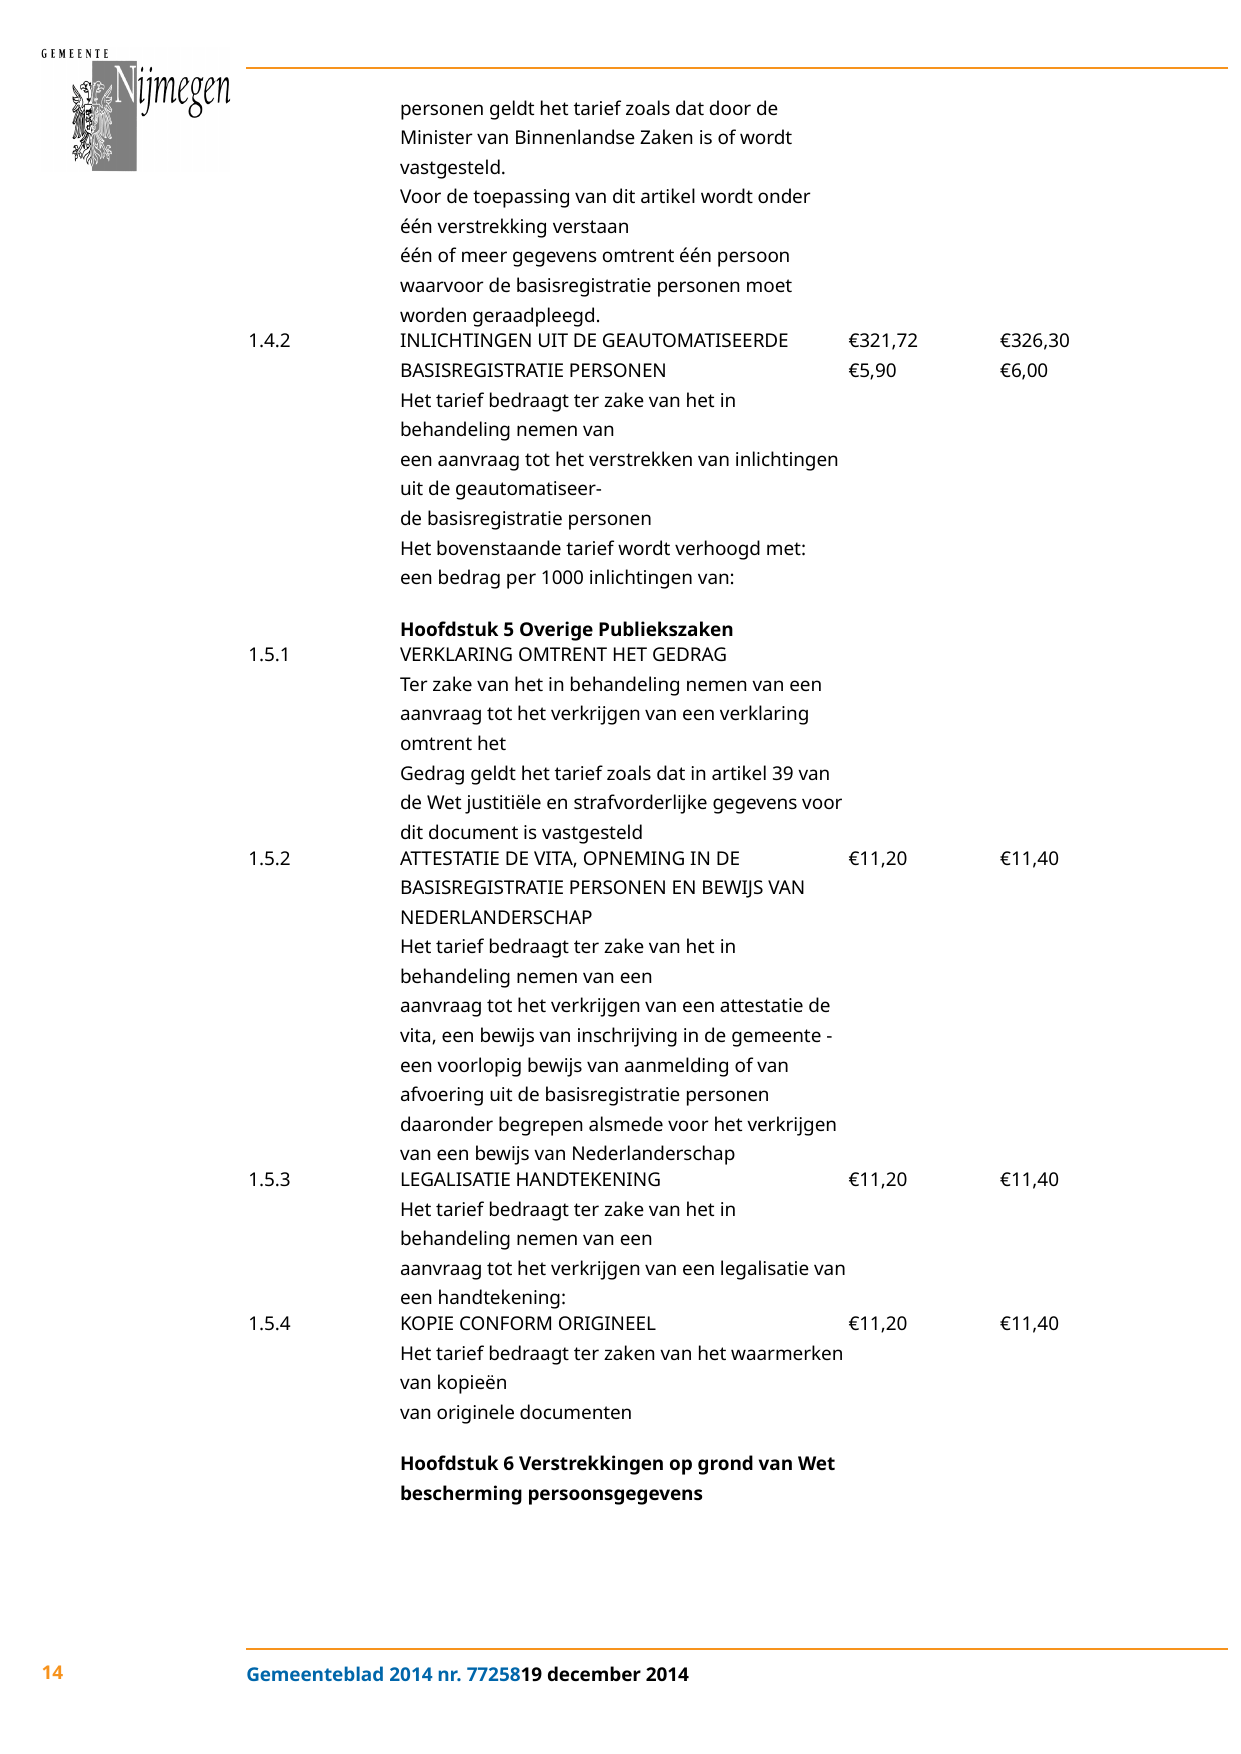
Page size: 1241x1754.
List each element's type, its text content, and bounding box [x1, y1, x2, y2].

table_cell [1000, 616, 1152, 641]
table_cell [1000, 641, 1152, 845]
table_cell 1.4.2 [248, 328, 400, 590]
table_cell €11,40 [1000, 1166, 1152, 1310]
table_cell [848, 616, 1000, 641]
table_cell INLICHTINGEN UIT DE GEAUTOMATISEERDE BASISREGISTRATIE PERSONEN Het tarief bedraagt ter zake van het in behandeling nemen van een aanvraag tot het verstrekken van inlichtingen uit de geautomatiseer- de basisregistratie personen Het bovenstaande tarief wordt verhoogd met: een bedrag per 1000 inlichtingen van: [400, 328, 848, 590]
table_cell ATTESTATIE DE VITA, OPNEMING IN DE BASISREGISTRATIE PERSONEN EN BEWIJS VAN NEDERLANDERSCHAP Het tarief bedraagt ter zake van het in behandeling nemen van een aanvraag tot het verkrijgen van een attestatie de vita, een bewijs van inschrijving in de gemeente -een voorlopig bewijs van aanmelding of van afvoering uit de basisregistratie personen daaronder begrepen alsmede voor het verkrijgen van een bewijs van Nederlanderschap [400, 845, 848, 1166]
table_cell Hoofdstuk 5 Overige Publiekszaken [400, 616, 848, 641]
table_cell €11,20 [848, 1310, 1000, 1425]
table_cell [1000, 95, 1152, 328]
table_cell [848, 1425, 1000, 1451]
table_cell [248, 1451, 400, 1506]
table_cell [248, 590, 400, 616]
table_cell [248, 1425, 400, 1451]
table_cell LEGALISATIE HANDTEKENING Het tarief bedraagt ter zake van het in behandeling nemen van een aanvraag tot het verkrijgen van een legalisatie van een handtekening: [400, 1166, 848, 1310]
table_cell Hoofdstuk 6 Verstrekkingen op grond van Wet bescherming persoonsgegevens [400, 1451, 848, 1506]
table_cell 1.5.4 [248, 1310, 400, 1425]
table_cell KOPIE CONFORM ORIGINEEL Het tarief bedraagt ter zaken van het waarmerken van kopieën van originele documenten [400, 1310, 848, 1425]
table_cell [400, 1425, 848, 1451]
table_cell VERKLARING OMTRENT HET GEDRAG Ter zake van het in behandeling nemen van een aanvraag tot het verkrijgen van een verklaring omtrent het Gedrag geldt het tarief zoals dat in artikel 39 van de Wet justitiële en strafvorderlijke gegevens voor dit document is vastgesteld [400, 641, 848, 845]
table_cell €11,20 [848, 845, 1000, 1166]
table_cell €326,30 €6,00 [1000, 328, 1152, 590]
picture [41, 47, 231, 172]
table_cell 1.5.1 [248, 641, 400, 845]
table_cell [1000, 1425, 1152, 1451]
table_cell [848, 590, 1000, 616]
table_cell [1000, 590, 1152, 616]
table_cell [248, 616, 400, 641]
table_cell [400, 590, 848, 616]
table_cell [848, 95, 1000, 328]
table_cell €11,40 [1000, 1310, 1152, 1425]
table_cell €11,40 [1000, 845, 1152, 1166]
table_cell [248, 95, 400, 328]
table_cell [848, 641, 1000, 845]
table_cell 1.5.3 [248, 1166, 400, 1310]
table_cell personen geldt het tarief zoals dat door de Minister van Binnenlandse Zaken is of wordt vastgesteld. Voor de toepassing van dit artikel wordt onder één verstrekking verstaan één of meer gegevens omtrent één persoon waarvoor de basisregistratie personen moet worden geraadpleegd. [400, 95, 848, 328]
table_cell €321,72 €5,90 [848, 328, 1000, 590]
table_cell €11,20 [848, 1166, 1000, 1310]
table_cell 1.5.2 [248, 845, 400, 1166]
table_cell [848, 1451, 1000, 1506]
table_cell [1000, 1451, 1152, 1506]
